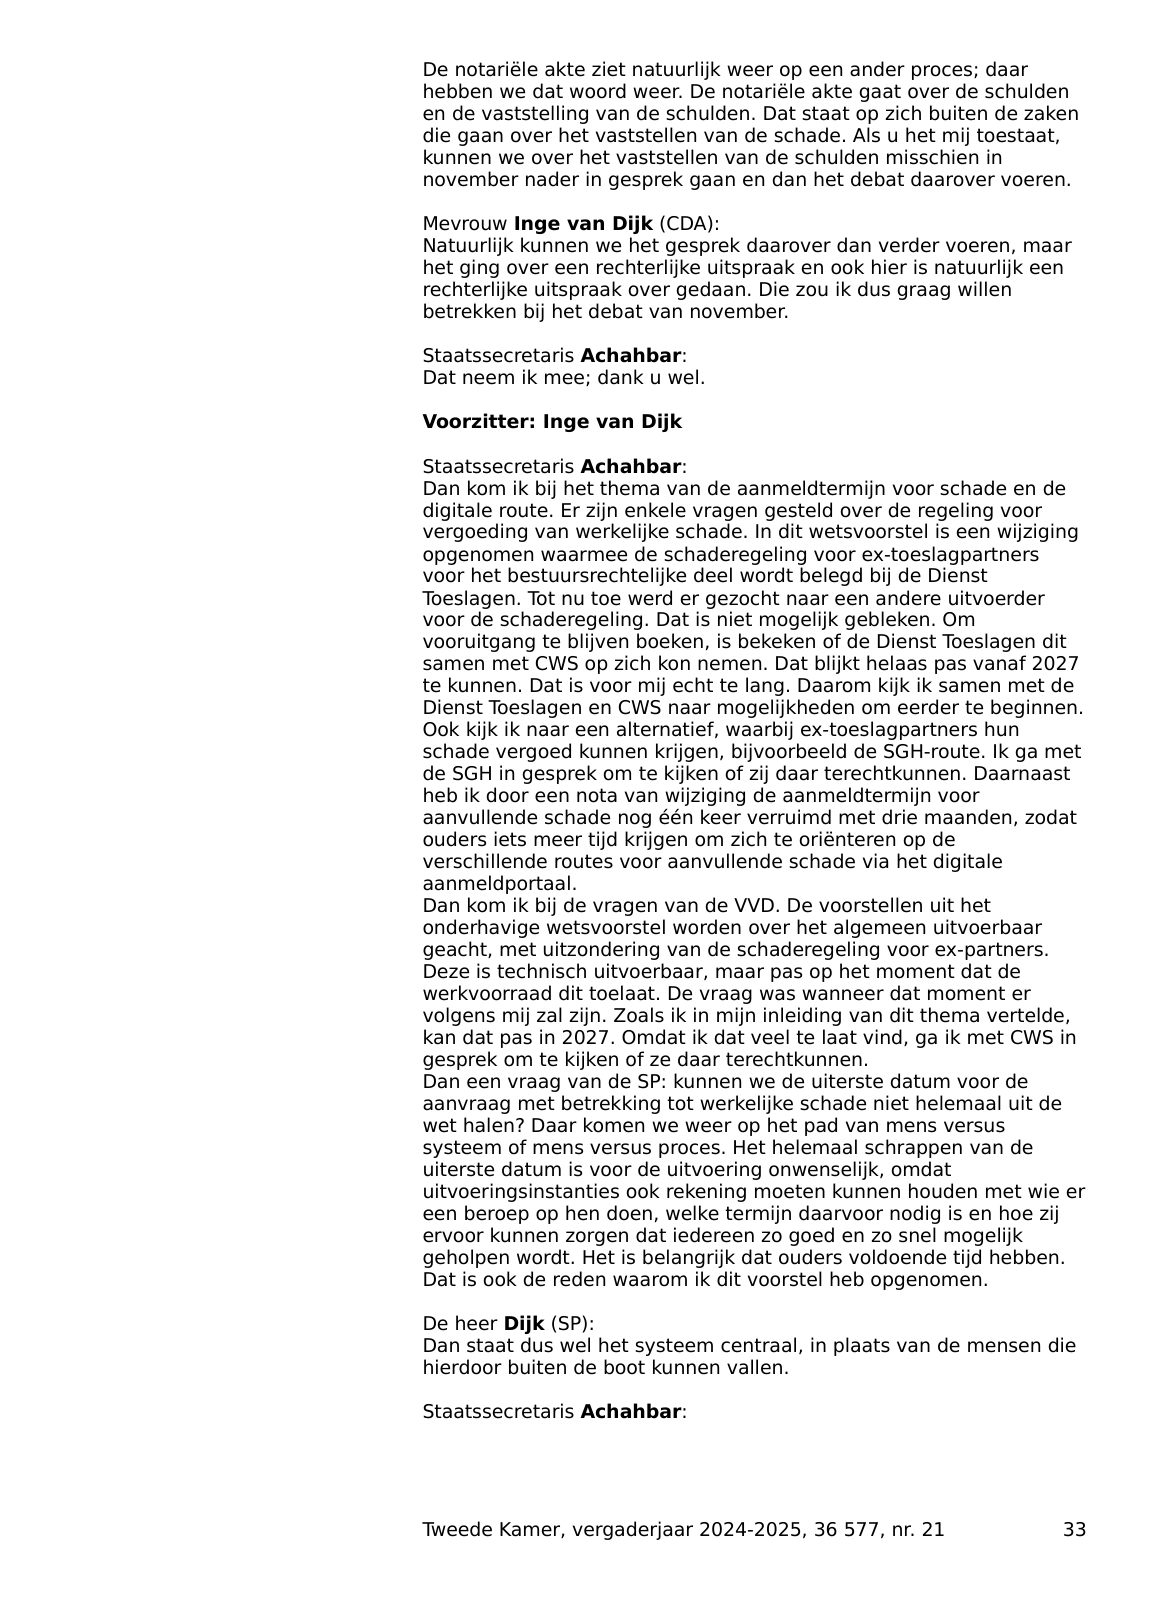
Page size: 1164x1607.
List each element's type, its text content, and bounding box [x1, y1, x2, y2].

text Staatssecretaris Achahbar: [422, 456, 1087, 477]
text De notariële akte ziet natuurlijk weer op een ander proces; daar hebben we dat woord weer. De notariële akte gaat over de schulden en de vaststelling van de schulden. Dat staat op zich buiten de zaken die gaan over het vaststellen van de schade. Als u het mij toestaat, kunnen we over het vaststellen van de schulden misschien in november nader in gesprek gaan en dan het debat daarover voeren. [422, 59, 1087, 191]
text Dan kom ik bij het thema van de aanmeldtermijn voor schade en de digitale route. Er zijn enkele vragen gesteld over de regeling voor vergoeding van werkelijke schade. In dit wetsvoorstel is een wijziging opgenomen waarmee de schaderegeling voor ex-toeslagpartners voor het bestuursrechtelijke deel wordt belegd bij de Dienst Toeslagen. Tot nu toe werd er gezocht naar een andere uitvoerder voor de schaderegeling. Dat is niet mogelijk gebleken. Om vooruitgang te blijven boeken, is bekeken of de Dienst Toeslagen dit samen met CWS op zich kon nemen. Dat blijkt helaas pas vanaf 2027 te kunnen. Dat is voor mij echt te lang. Daarom kijk ik samen met de Dienst Toeslagen en CWS naar mogelijkheden om eerder te beginnen. Ook kijk ik naar een alternatief, waarbij ex-toeslagpartners hun schade vergoed kunnen krijgen, bijvoorbeeld de SGH-route. Ik ga met de SGH in gesprek om te kijken of zij daar terechtkunnen. Daarnaast heb ik door een nota van wijziging de aanmeldtermijn voor aanvullende schade nog één keer verruimd met drie maanden, zodat ouders iets meer tijd krijgen om zich te oriënteren op de verschillende routes voor aanvullende schade via het digitale aanmeldportaal. [422, 477, 1087, 895]
text Dat neem ik mee; dank u wel. [422, 367, 1087, 389]
text De heer Dijk (SP): [422, 1313, 1087, 1335]
text Dan kom ik bij de vragen van de VVD. De voorstellen uit het onderhavige wetsvoorstel worden over het algemeen uitvoerbaar geacht, met uitzondering van de schaderegeling voor ex-partners. Deze is technisch uitvoerbaar, maar pas op het moment dat de werkvoorraad dit toelaat. De vraag was wanneer dat moment er volgens mij zal zijn. Zoals ik in mijn inleiding van dit thema vertelde, kan dat pas in 2027. Omdat ik dat veel te laat vind, ga ik met CWS in gesprek om te kijken of ze daar terechtkunnen. [422, 895, 1087, 1071]
text Dan staat dus wel het systeem centraal, in plaats van de mensen die hierdoor buiten de boot kunnen vallen. [422, 1335, 1087, 1379]
text Staatssecretaris Achahbar: [422, 345, 1087, 367]
text Dan een vraag van de SP: kunnen we de uiterste datum voor de aanvraag met betrekking tot werkelijke schade niet helemaal uit de wet halen? Daar komen we weer op het pad van mens versus systeem of mens versus proces. Het helemaal schrappen van de uiterste datum is voor de uitvoering onwenselijk, omdat uitvoeringsinstanties ook rekening moeten kunnen houden met wie er een beroep op hen doen, welke termijn daarvoor nodig is en hoe zij ervoor kunnen zorgen dat iedereen zo goed en zo snel mogelijk geholpen wordt. Het is belangrijk dat ouders voldoende tijd hebben. Dat is ook de reden waarom ik dit voorstel heb opgenomen. [422, 1071, 1087, 1291]
text Natuurlijk kunnen we het gesprek daarover dan verder voeren, maar het ging over een rechterlijke uitspraak en ook hier is natuurlijk een rechterlijke uitspraak over gedaan. Die zou ik dus graag willen betrekken bij het debat van november. [422, 235, 1087, 323]
text Staatssecretaris Achahbar: [422, 1401, 1087, 1423]
subtitle Voorzitter: Inge van Dijk [422, 411, 1087, 433]
text Mevrouw Inge van Dijk (CDA): [422, 213, 1087, 235]
